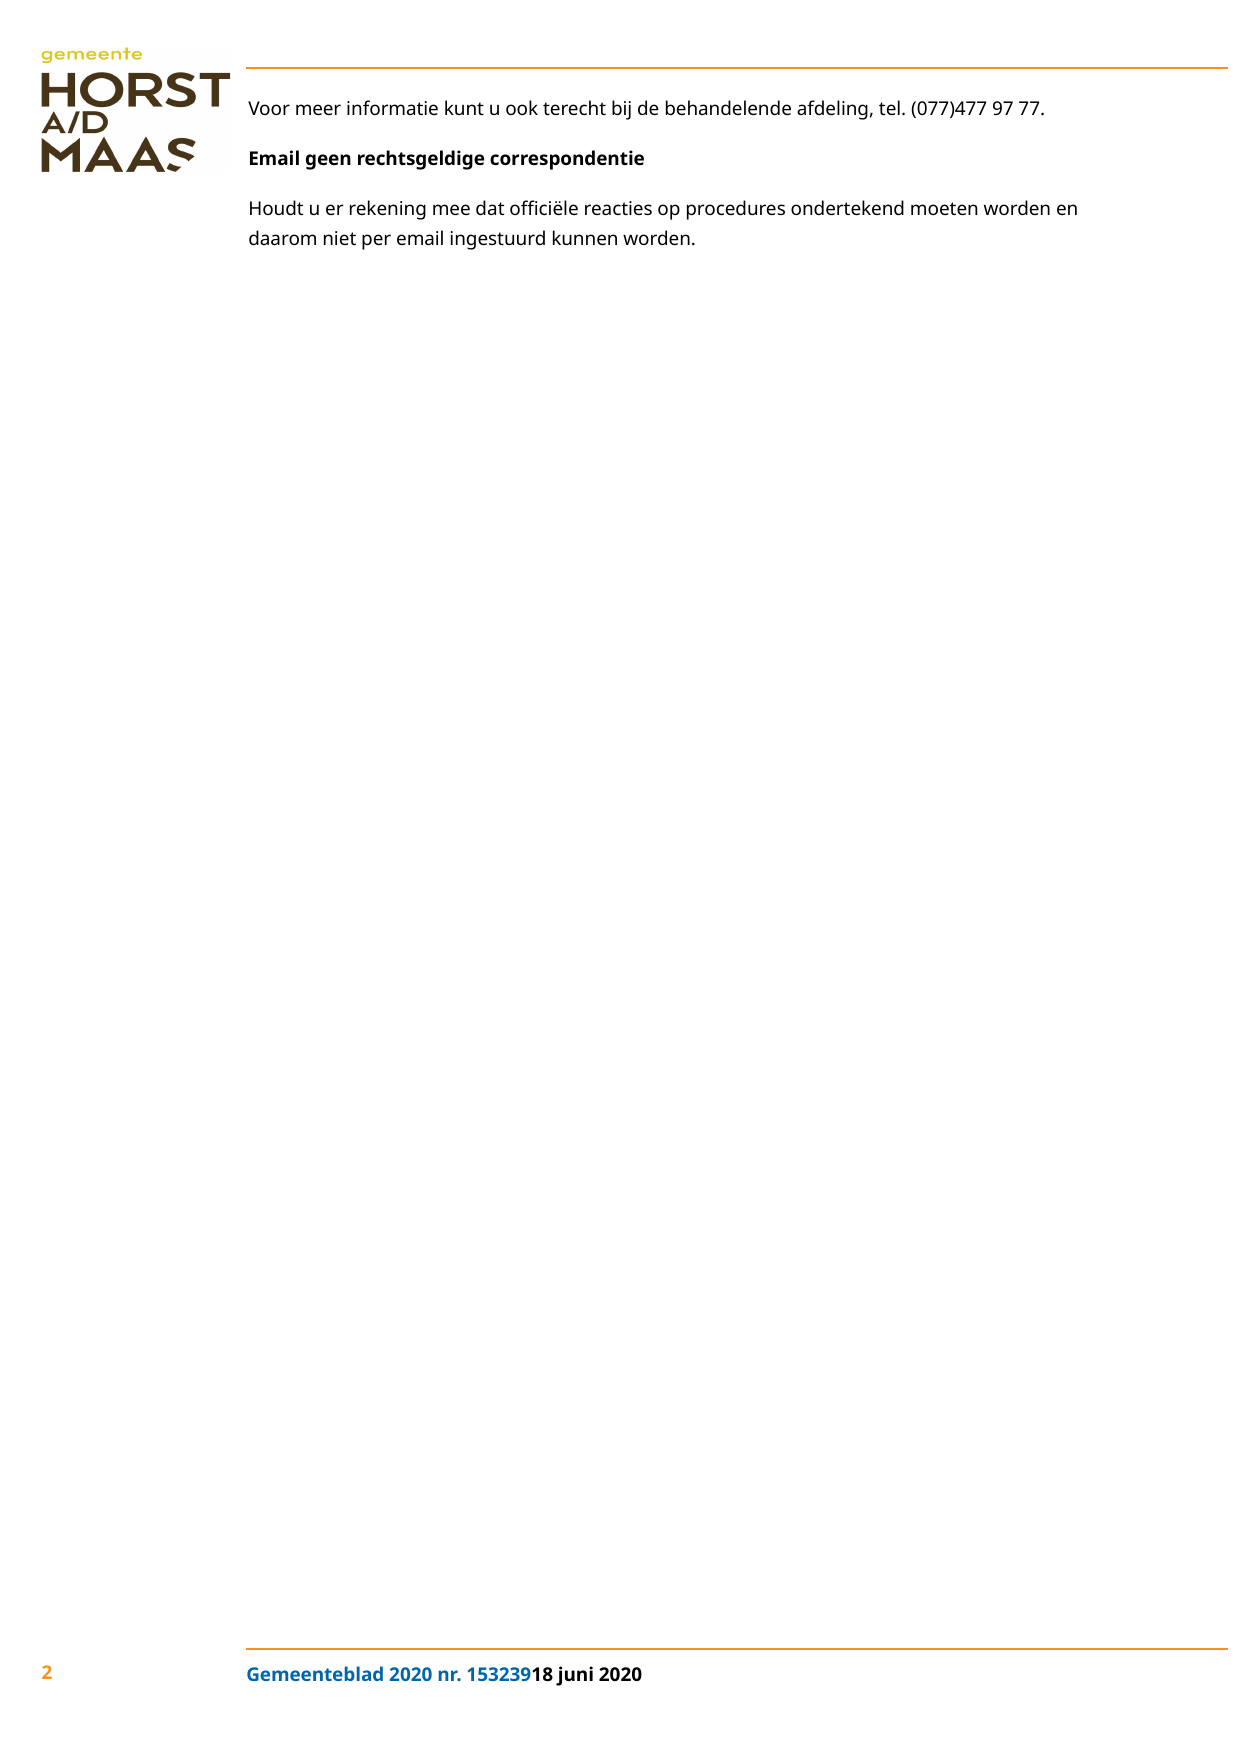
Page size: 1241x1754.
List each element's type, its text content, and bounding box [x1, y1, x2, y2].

text Houdt u er rekening mee dat officiële reacties op procedures ondertekend moeten worden en daarom niet per email ingestuurd kunnen worden. [248, 196, 1152, 251]
text Email geen rechtsgeldige correspondentie [248, 145, 1152, 171]
text Voor meer informatie kunt u ook terecht bij de behandelende afdeling, tel. (077)477 97 77. [248, 95, 1152, 121]
picture [41, 47, 231, 172]
